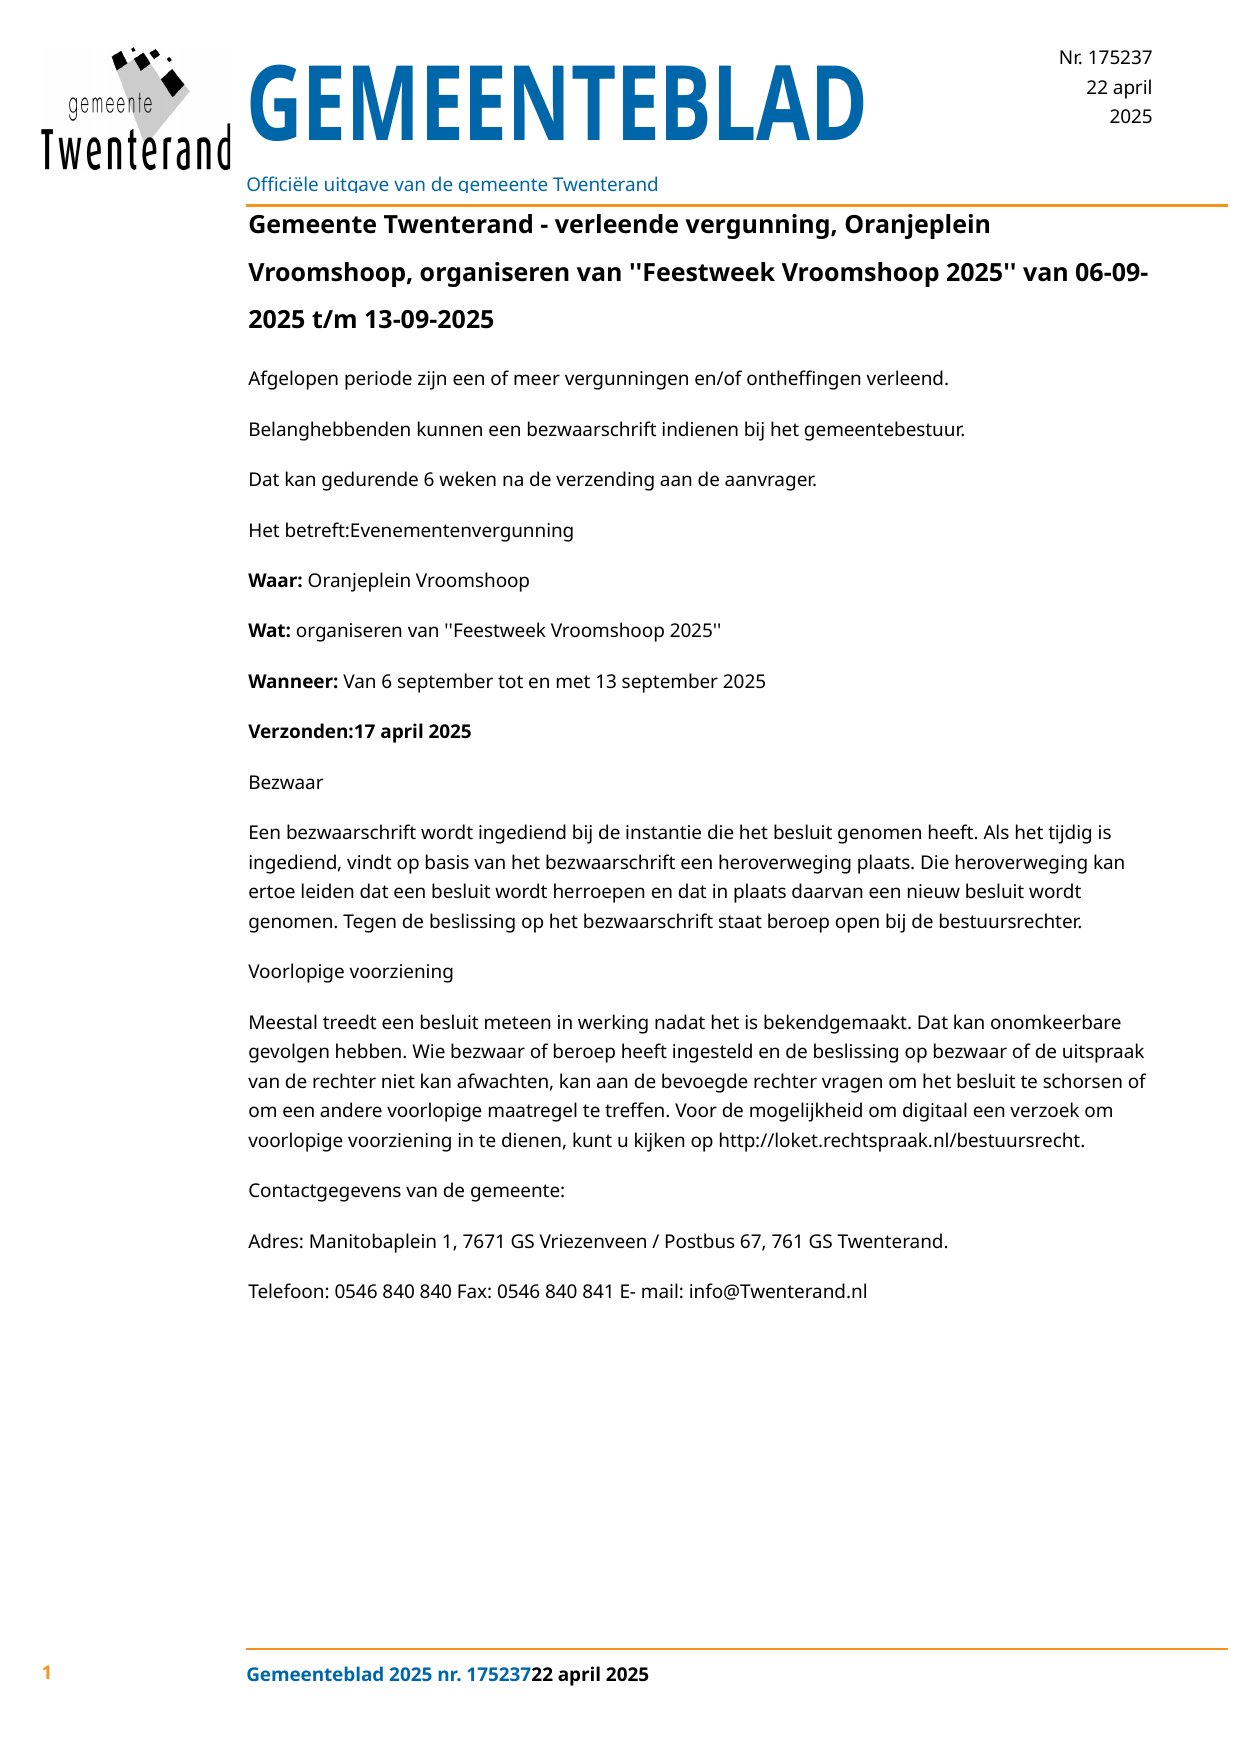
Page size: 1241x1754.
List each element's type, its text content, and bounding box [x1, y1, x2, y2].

text Contactgegevens van de gemeente: [248, 1178, 1152, 1203]
text Het betreft:Evenementenvergunning [248, 517, 1152, 542]
text Dat kan gedurende 6 weken na de verzending aan de aanvrager. [248, 466, 1152, 492]
text Voorlopige voorziening [248, 958, 1152, 984]
text Wanneer: Van 6 september tot en met 13 september 2025 [248, 668, 1152, 694]
text Gemeente Twenterand - verleende vergunning, Oranjeplein Vroomshoop, organiseren van ''Feestweek Vroomshoop 2025'' van 06-09-2025 t/m 13-09-2025 [248, 207, 1152, 336]
text Belanghebbenden kunnen een bezwaarschrift indienen bij het gemeentebestuur. [248, 416, 1152, 442]
text Verzonden:17 april 2025 [248, 718, 1152, 744]
text Een bezwaarschrift wordt ingediend bij de instantie die het besluit genomen heeft. Als het tijdig is ingediend, vindt op basis van het bezwaarschrift een heroverweging plaats. Die heroverweging kan ertoe leiden dat een besluit wordt herroepen en dat in plaats daarvan een nieuw besluit wordt genomen. Tegen de beslissing op het bezwaarschrift staat beroep open bij de bestuursrechter. [248, 819, 1152, 934]
picture [41, 47, 231, 172]
text Meestal treedt een besluit meteen in werking nadat het is bekendgemaakt. Dat kan onomkeerbare gevolgen hebben. Wie bezwaar of beroep heeft ingesteld en de beslissing op bezwaar of de uitspraak van de rechter niet kan afwachten, kan aan de bevoegde rechter vragen om het besluit te schorsen of om een andere voorlopige maatregel te treffen. Voor de mogelijkheid om digitaal een verzoek om voorlopige voorziening in te dienen, kunt u kijken op http://loket.rechtspraak.nl/bestuursrecht. [248, 1009, 1152, 1153]
text Wat: organiseren van ''Feestweek Vroomshoop 2025'' [248, 618, 1152, 643]
text Waar: Oranjeplein Vroomshoop [248, 567, 1152, 593]
text Bezwaar [248, 769, 1152, 794]
text Adres: Manitobaplein 1, 7671 GS Vriezenveen / Postbus 67, 761 GS Twenterand. [248, 1228, 1152, 1254]
text Telefoon: 0546 840 840 Fax: 0546 840 841 E- mail: info@Twenterand.nl [248, 1278, 1152, 1304]
text Afgelopen periode zijn een of meer vergunningen en/of ontheffingen verleend. [248, 366, 1152, 391]
